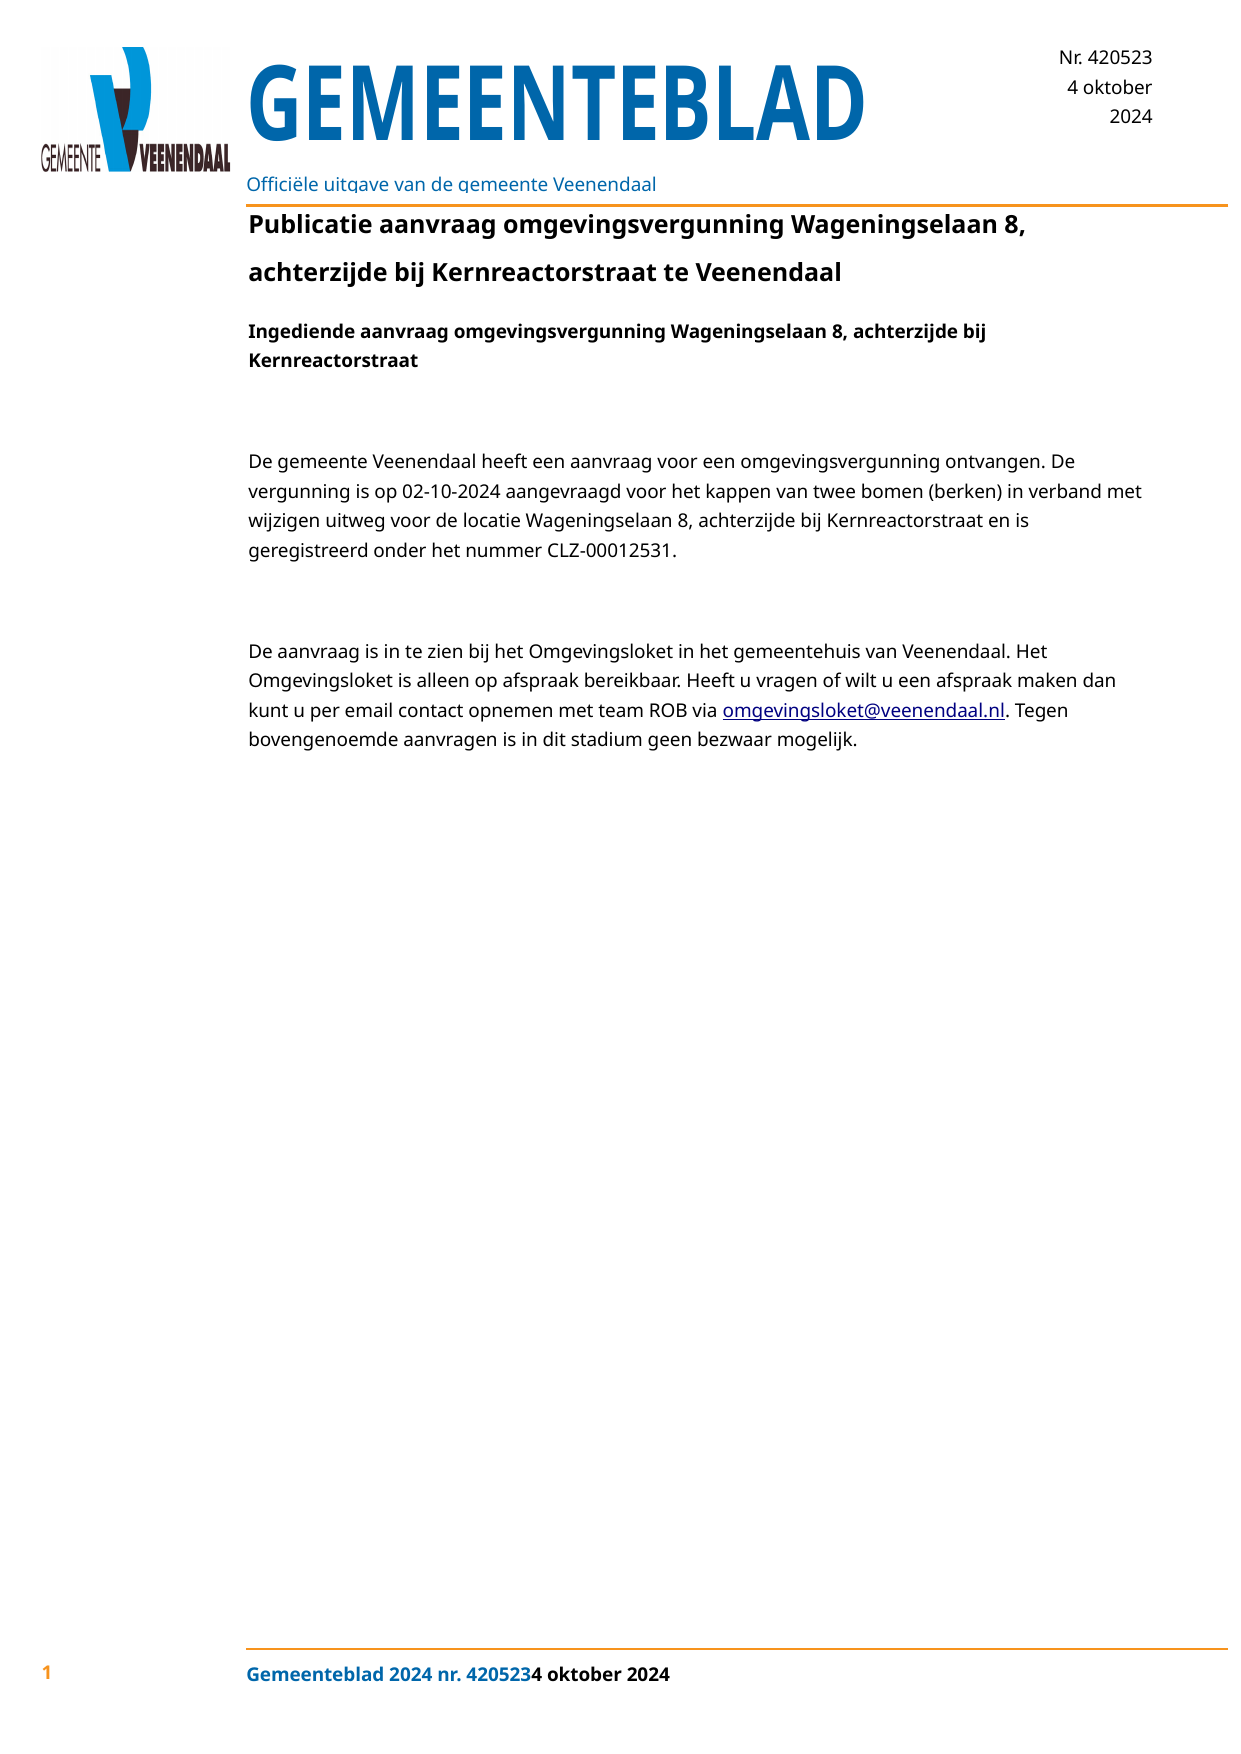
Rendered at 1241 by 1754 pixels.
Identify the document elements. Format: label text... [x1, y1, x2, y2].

text De aanvraag is in te zien bij het Omgevingsloket in het gemeentehuis van Veenendaal. Het Omgevingsloket is alleen op afspraak bereikbaar. Heeft u vragen of wilt u een afspraak maken dan kunt u per email contact opnemen met team ROB via omgevingsloket@veenendaal.nl. Tegen bovengenoemde aanvragen is in dit stadium geen bezwaar mogelijk. [248, 638, 1152, 752]
text Ingediende aanvraag omgevingsvergunning Wageningselaan 8, achterzijde bij Kernreactorstraat [248, 318, 1152, 373]
text Publicatie aanvraag omgevingsvergunning Wageningselaan 8, achterzijde bij Kernreactorstraat te Veenendaal [248, 207, 1152, 288]
picture [123, 47, 231, 172]
picture [41, 47, 130, 172]
text De gemeente Veenendaal heeft een aanvraag voor een omgevingsvergunning ontvangen. De vergunning is op 02-10-2024 aangevraagd voor het kappen van twee bomen (berken) in verband met wijzigen uitweg voor de locatie Wageningselaan 8, achterzijde bij Kernreactorstraat en is geregistreerd onder het nummer CLZ-00012531. [248, 448, 1152, 563]
